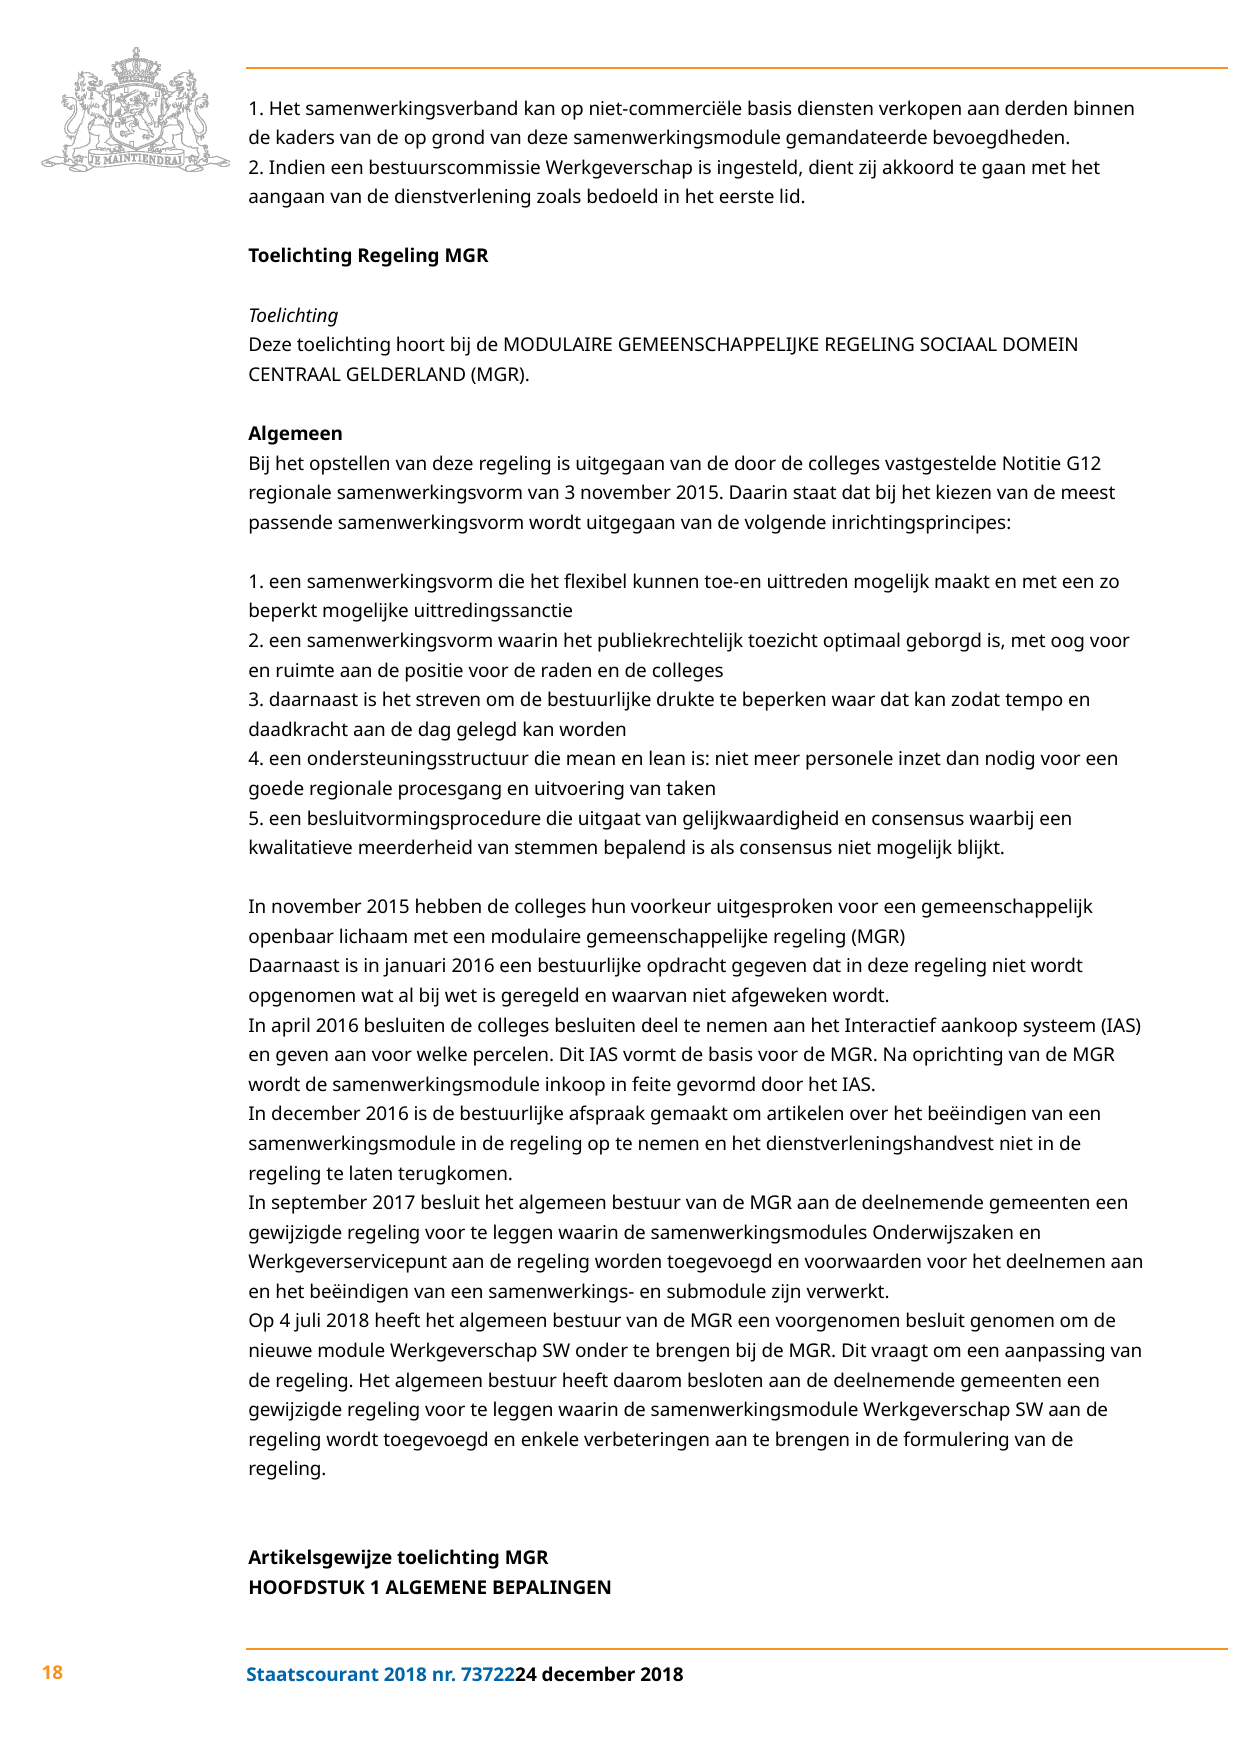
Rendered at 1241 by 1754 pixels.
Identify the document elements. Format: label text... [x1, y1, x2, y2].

text 4. een ondersteuningsstructuur die mean en lean is: niet meer personele inzet dan nodig voor een goede regionale procesgang en uitvoering van taken [248, 746, 1152, 801]
text Toelichting Regeling MGR [248, 243, 1152, 268]
text 1. een samenwerkingsvorm die het flexibel kunnen toe-en uittreden mogelijk maakt en met een zo beperkt mogelijke uittredingssanctie [248, 568, 1152, 623]
text Toelichting [248, 302, 1152, 328]
text 3. daarnaast is het streven om de bestuurlijke drukte te beperken waar dat kan zodat tempo en daadkracht aan de dag gelegd kan worden [248, 686, 1152, 742]
text Bij het opstellen van deze regeling is uitgegaan van de door de colleges vastgestelde Notitie G12 regionale samenwerkingsvorm van 3 november 2015. Daarin staat dat bij het kiezen van de meest passende samenwerkingsvorm wordt uitgegaan van de volgende inrichtingsprincipes: [248, 450, 1152, 535]
picture [41, 47, 231, 172]
text Daarnaast is in januari 2016 een bestuurlijke opdracht gegeven dat in deze regeling niet wordt opgenomen wat al bij wet is geregeld en waarvan niet afgeweken wordt. [248, 953, 1152, 1008]
text 1. Het samenwerkingsverband kan op niet-commerciële basis diensten verkopen aan derden binnen de kaders van de op grond van deze samenwerkingsmodule gemandateerde bevoegdheden. [248, 95, 1152, 150]
text 5. een besluitvormingsprocedure die uitgaat van gelijkwaardigheid en consensus waarbij een kwalitatieve meerderheid van stemmen bepalend is als consensus niet mogelijk blijkt. [248, 805, 1152, 860]
text 2. een samenwerkingsvorm waarin het publiekrechtelijk toezicht optimaal geborgd is, met oog voor en ruimte aan de positie voor de raden en de colleges [248, 627, 1152, 683]
text Artikelsgewijze toelichting MGR [248, 1544, 1152, 1570]
text In april 2016 besluiten de colleges besluiten deel te nemen aan het Interactief aankoop systeem (IAS) en geven aan voor welke percelen. Dit IAS vormt de basis voor de MGR. Na oprichting van de MGR wordt de samenwerkingsmodule inkoop in feite gevormd door het IAS. [248, 1012, 1152, 1097]
text In september 2017 besluit het algemeen bestuur van de MGR aan de deelnemende gemeenten een gewijzigde regeling voor te leggen waarin de samenwerkingsmodules Onderwijszaken en Werkgeverservicepunt aan de regeling worden toegevoegd en voorwaarden voor het deelnemen aan en het beëindigen van een samenwerkings- en submodule zijn verwerkt. [248, 1189, 1152, 1304]
text In november 2015 hebben de colleges hun voorkeur uitgesproken voor een gemeenschappelijk openbaar lichaam met een modulaire gemeenschappelijke regeling (MGR) [248, 893, 1152, 949]
text Deze toelichting hoort bij de MODULAIRE GEMEENSCHAPPELIJKE REGELING SOCIAAL DOMEIN CENTRAAL GELDERLAND (MGR). [248, 331, 1152, 387]
text In december 2016 is de bestuurlijke afspraak gemaakt om artikelen over het beëindigen van een samenwerkingsmodule in de regeling op te nemen en het dienstverleningshandvest niet in de regeling te laten terugkomen. [248, 1101, 1152, 1186]
text 2. Indien een bestuurscommissie Werkgeverschap is ingesteld, dient zij akkoord te gaan met het aangaan van de dienstverlening zoals bedoeld in het eerste lid. [248, 154, 1152, 209]
text Op 4 juli 2018 heeft het algemeen bestuur van de MGR een voorgenomen besluit genomen om de nieuwe module Werkgeverschap SW onder te brengen bij de MGR. Dit vraagt om een aanpassing van de regeling. Het algemeen bestuur heeft daarom besloten aan de deelnemende gemeenten een gewijzigde regeling voor te leggen waarin de samenwerkingsmodule Werkgeverschap SW aan de regeling wordt toegevoegd en enkele verbeteringen aan te brengen in de formulering van de regeling. [248, 1308, 1152, 1481]
text Algemeen [248, 420, 1152, 446]
text HOOFDSTUK 1 ALGEMENE BEPALINGEN [248, 1574, 1152, 1600]
